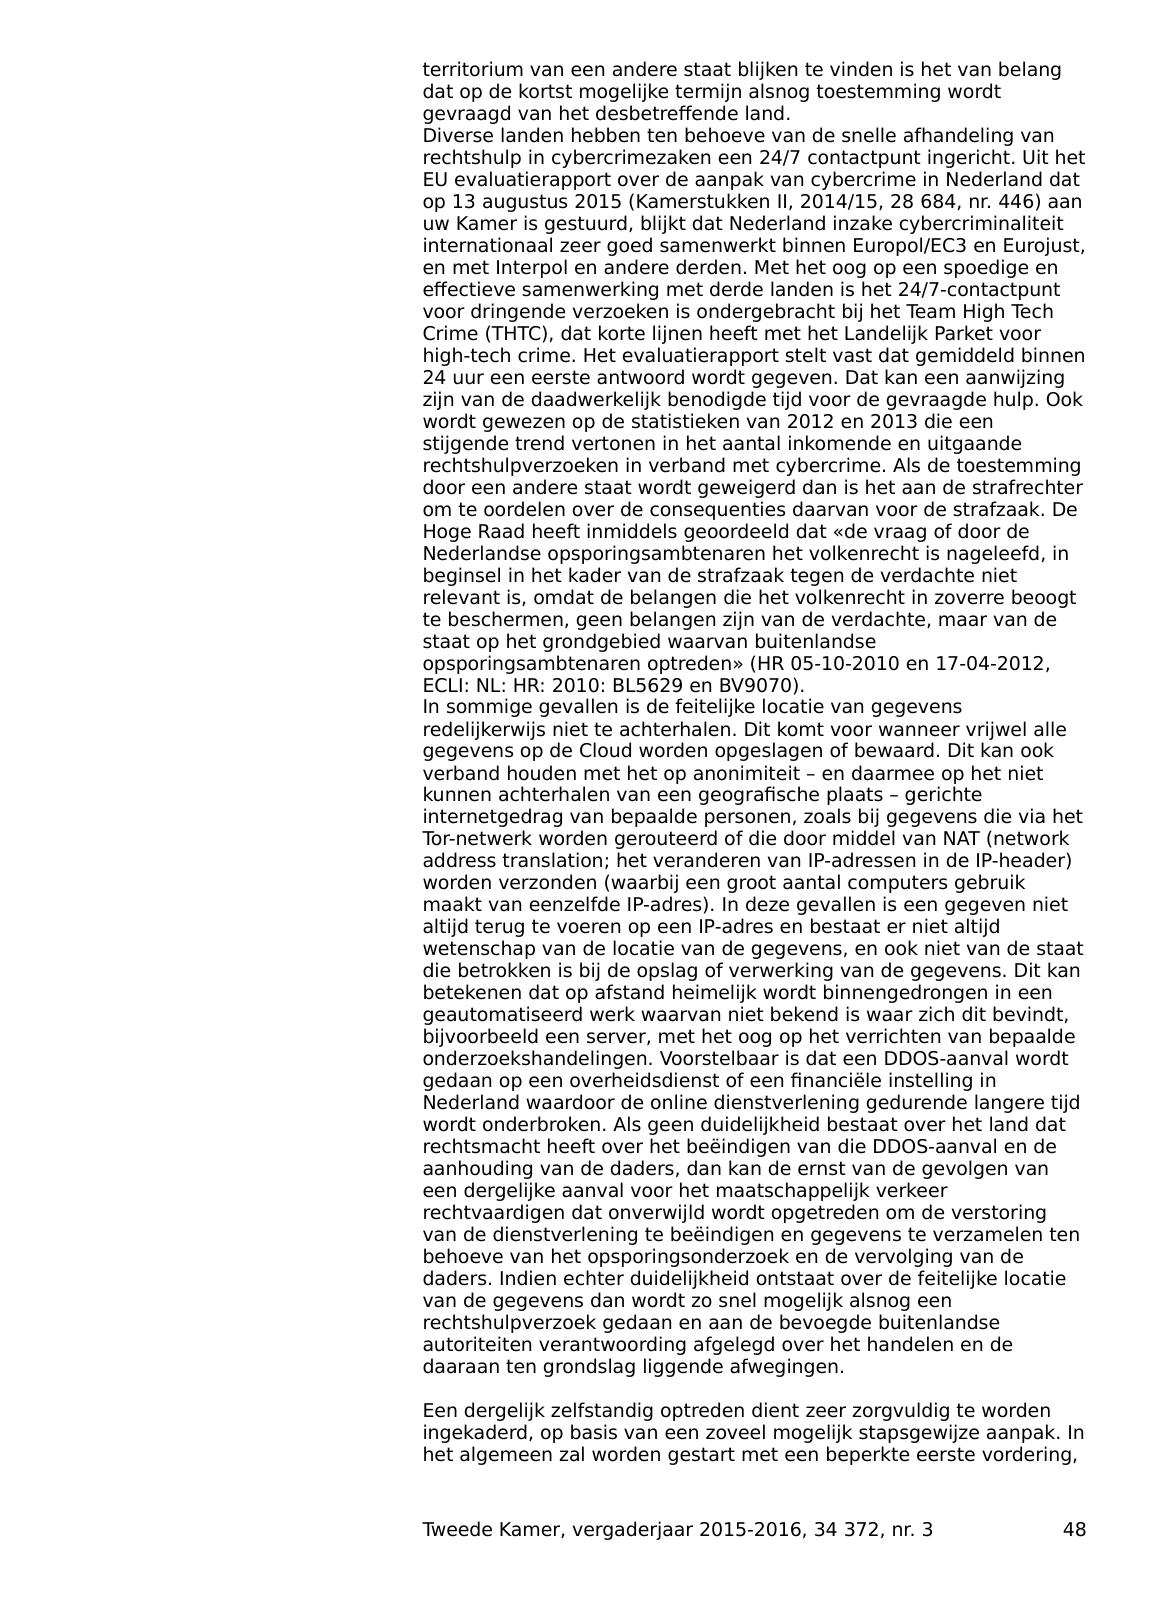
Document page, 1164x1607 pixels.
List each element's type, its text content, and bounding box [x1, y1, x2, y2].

text Een dergelijk zelfstandig optreden dient zeer zorgvuldig te worden ingekaderd, op basis van een zoveel mogelijk stapsgewijze aanpak. In het algemeen zal worden gestart met een beperkte eerste vordering, [422, 1400, 1087, 1466]
text Diverse landen hebben ten behoeve van de snelle afhandeling van rechtshulp in cybercrimezaken een 24/7 contactpunt ingericht. Uit het EU evaluatierapport over de aanpak van cybercrime in Nederland dat op 13 augustus 2015 (Kamerstukken II, 2014/15, 28 684, nr. 446) aan uw Kamer is gestuurd, blijkt dat Nederland inzake cybercriminaliteit internationaal zeer goed samenwerkt binnen Europol/EC3 en Eurojust, en met Interpol en andere derden. Met het oog op een spoedige en effectieve samenwerking met derde landen is het 24/7-contactpunt voor dringende verzoeken is ondergebracht bij het Team High Tech Crime (THTC), dat korte lijnen heeft met het Landelijk Parket voor high-tech crime. Het evaluatierapport stelt vast dat gemiddeld binnen 24 uur een eerste antwoord wordt gegeven. Dat kan een aanwijzing zijn van de daadwerkelijk benodigde tijd voor de gevraagde hulp. Ook wordt gewezen op de statistieken van 2012 en 2013 die een stijgende trend vertonen in het aantal inkomende en uitgaande rechtshulpverzoeken in verband met cybercrime. Als de toestemming door een andere staat wordt geweigerd dan is het aan de strafrechter om te oordelen over de consequenties daarvan voor de strafzaak. De Hoge Raad heeft inmiddels geoordeeld dat «de vraag of door de Nederlandse opsporingsambtenaren het volkenrecht is nageleefd, in beginsel in het kader van de strafzaak tegen de verdachte niet relevant is, omdat de belangen die het volkenrecht in zoverre beoogt te beschermen, geen belangen zijn van de verdachte, maar van de staat op het grondgebied waarvan buitenlandse opsporingsambtenaren optreden» (HR 05-10-2010 en 17-04-2012, ECLI: NL: HR: 2010: BL5629 en BV9070). [422, 125, 1087, 696]
text territorium van een andere staat blijken te vinden is het van belang dat op de kortst mogelijke termijn alsnog toestemming wordt gevraagd van het desbetreffende land. [422, 59, 1087, 125]
text In sommige gevallen is de feitelijke locatie van gegevens redelijkerwijs niet te achterhalen. Dit komt voor wanneer vrijwel alle gegevens op de Cloud worden opgeslagen of bewaard. Dit kan ook verband houden met het op anonimiteit – en daarmee op het niet kunnen achterhalen van een geografische plaats – gerichte internetgedrag van bepaalde personen, zoals bij gegevens die via het Tor-netwerk worden gerouteerd of die door middel van NAT (network address translation; het veranderen van IP-adressen in de IP-header) worden verzonden (waarbij een groot aantal computers gebruik maakt van eenzelfde IP-adres). In deze gevallen is een gegeven niet altijd terug te voeren op een IP-adres en bestaat er niet altijd wetenschap van de locatie van de gegevens, en ook niet van de staat die betrokken is bij de opslag of verwerking van de gegevens. Dit kan betekenen dat op afstand heimelijk wordt binnengedrongen in een geautomatiseerd werk waarvan niet bekend is waar zich dit bevindt, bijvoorbeeld een server, met het oog op het verrichten van bepaalde onderzoekshandelingen. Voorstelbaar is dat een DDOS-aanval wordt gedaan op een overheidsdienst of een financiële instelling in Nederland waardoor de online dienstverlening gedurende langere tijd wordt onderbroken. Als geen duidelijkheid bestaat over het land dat rechtsmacht heeft over het beëindigen van die DDOS-aanval en de aanhouding van de daders, dan kan de ernst van de gevolgen van een dergelijke aanval voor het maatschappelijk verkeer rechtvaardigen dat onverwijld wordt opgetreden om de verstoring van de dienstverlening te beëindigen en gegevens te verzamelen ten behoeve van het opsporingsonderzoek en de vervolging van de daders. Indien echter duidelijkheid ontstaat over de feitelijke locatie van de gegevens dan wordt zo snel mogelijk alsnog een rechtshulpverzoek gedaan en aan de bevoegde buitenlandse autoriteiten verantwoording afgelegd over het handelen en de daaraan ten grondslag liggende afwegingen. [422, 696, 1087, 1378]
